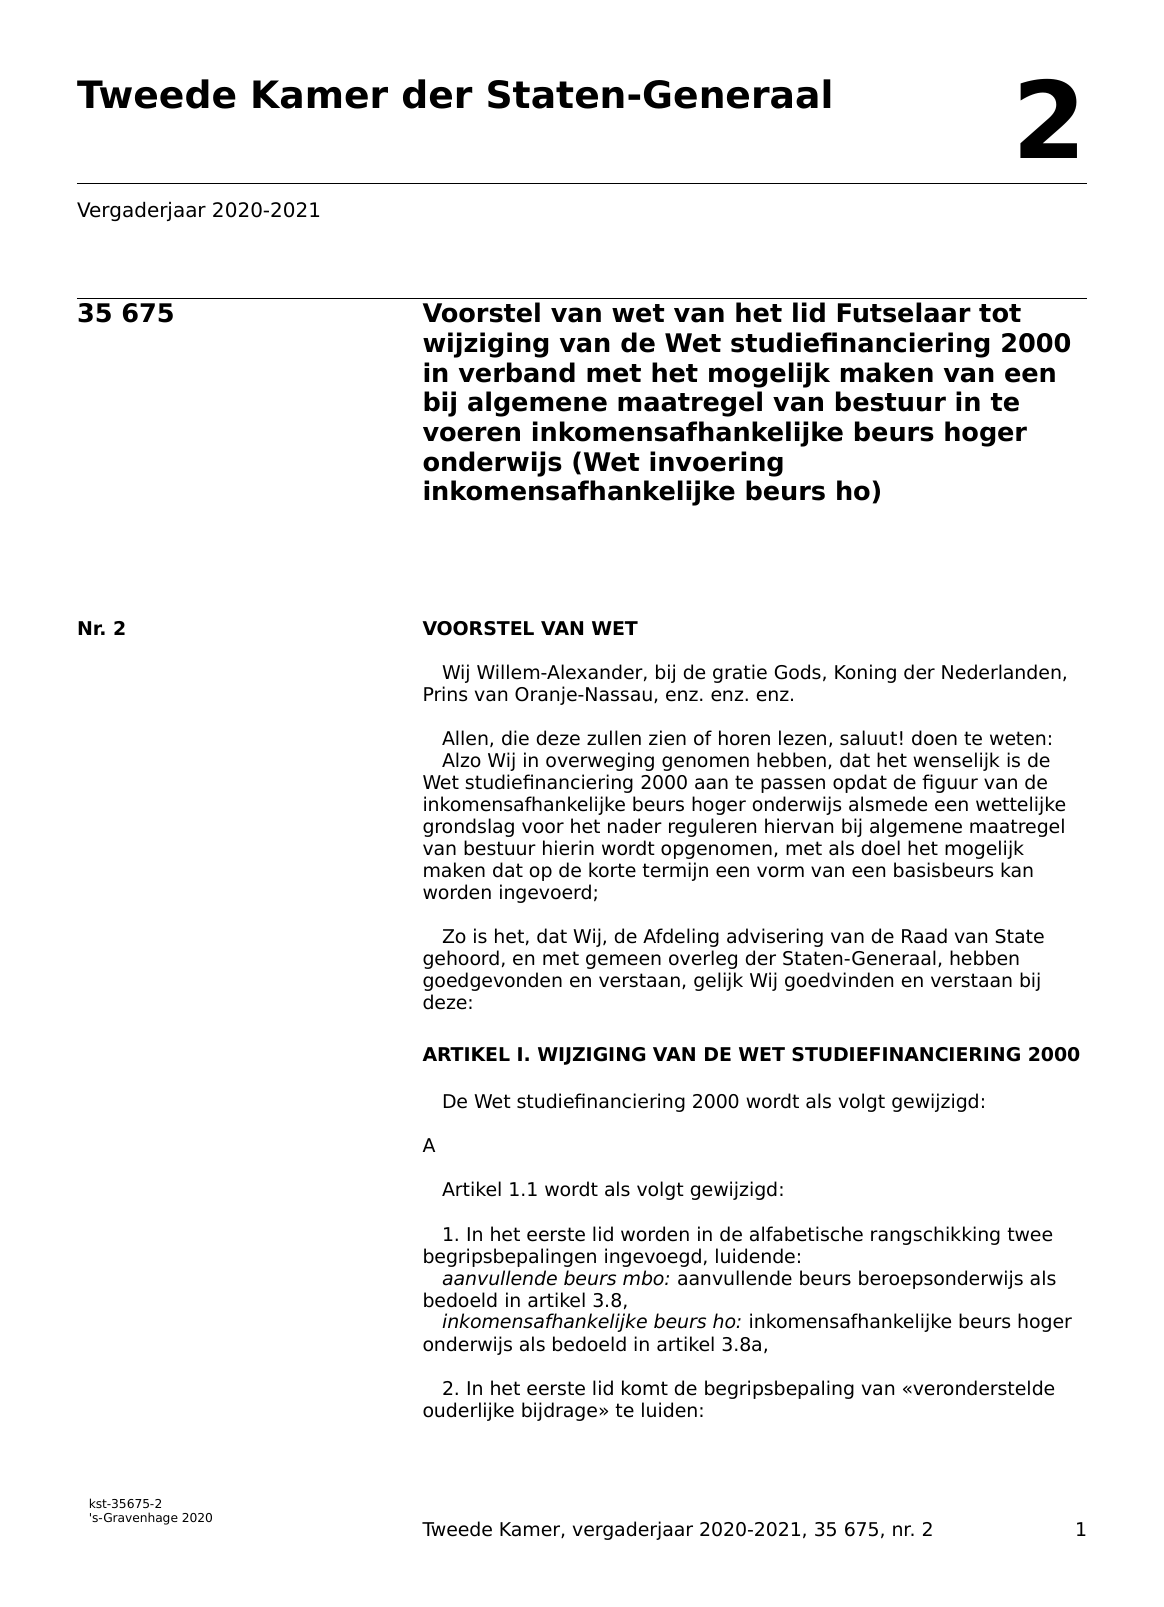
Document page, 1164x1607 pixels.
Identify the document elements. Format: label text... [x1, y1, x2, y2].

text Zo is het, dat Wij, de Afdeling advisering van de Raad van State gehoord, en met gemeen overleg der Staten-Generaal, hebben goedgevonden en verstaan, gelijk Wij goedvinden en verstaan bij deze: [422, 926, 1087, 1014]
text 's-Gravenhage 2020 [88, 1511, 323, 1525]
table_cell Vergaderjaar 2020-2021 [77, 184, 1087, 298]
text A [422, 1135, 1087, 1157]
subtitle 35 675 Voorstel van wet van het lid Futselaar tot wijziging van de Wet studiefinanciering 2000 in verband met het mogelijk maken van een bij algemene maatregel van bestuur in te voeren inkomensafhankelijke beurs hoger onderwijs (Wet invoering inkomensafhankelijke beurs ho) [77, 299, 1087, 507]
text Artikel 1.1 wordt als volgt gewijzigd: [422, 1179, 1087, 1201]
table_header Tweede Kamer der Staten-Generaal [77, 59, 886, 183]
text aanvullende beurs mbo: aanvullende beurs beroepsonderwijs als bedoeld in artikel 3.8, [422, 1267, 1087, 1311]
text kst-35675-2 [88, 1497, 323, 1511]
text Allen, die deze zullen zien of horen lezen, saluut! doen te weten: [422, 728, 1087, 750]
subtitle ARTIKEL I. WIJZIGING VAN DE WET STUDIEFINANCIERING 2000 [422, 1044, 1087, 1066]
text Alzo Wij in overweging genomen hebben, dat het wenselijk is de Wet studiefinanciering 2000 aan te passen opdat de figuur van de inkomensafhankelijke beurs hoger onderwijs alsmede een wettelijke grondslag voor het nader reguleren hiervan bij algemene maatregel van bestuur hierin wordt opgenomen, met als doel het mogelijk maken dat op de korte termijn een vorm van een basisbeurs kan worden ingevoerd; [422, 750, 1087, 904]
text Wij Willem-Alexander, bij de gratie Gods, Koning der Nederlanden, Prins van Oranje-Nassau, enz. enz. enz. [422, 662, 1087, 706]
text De Wet studiefinanciering 2000 wordt als volgt gewijzigd: [422, 1091, 1087, 1113]
subtitle Nr. 2 VOORSTEL VAN WET [77, 618, 1087, 640]
text 1. In het eerste lid worden in de alfabetische rangschikking twee begripsbepalingen ingevoegd, luidende: [422, 1223, 1087, 1267]
table_header 2 [886, 59, 1087, 183]
text inkomensafhankelijke beurs ho: inkomensafhankelijke beurs hoger onderwijs als bedoeld in artikel 3.8a, [422, 1311, 1087, 1355]
text 2. In het eerste lid komt de begripsbepaling van «veronderstelde ouderlijke bijdrage» te luiden: [422, 1378, 1087, 1422]
